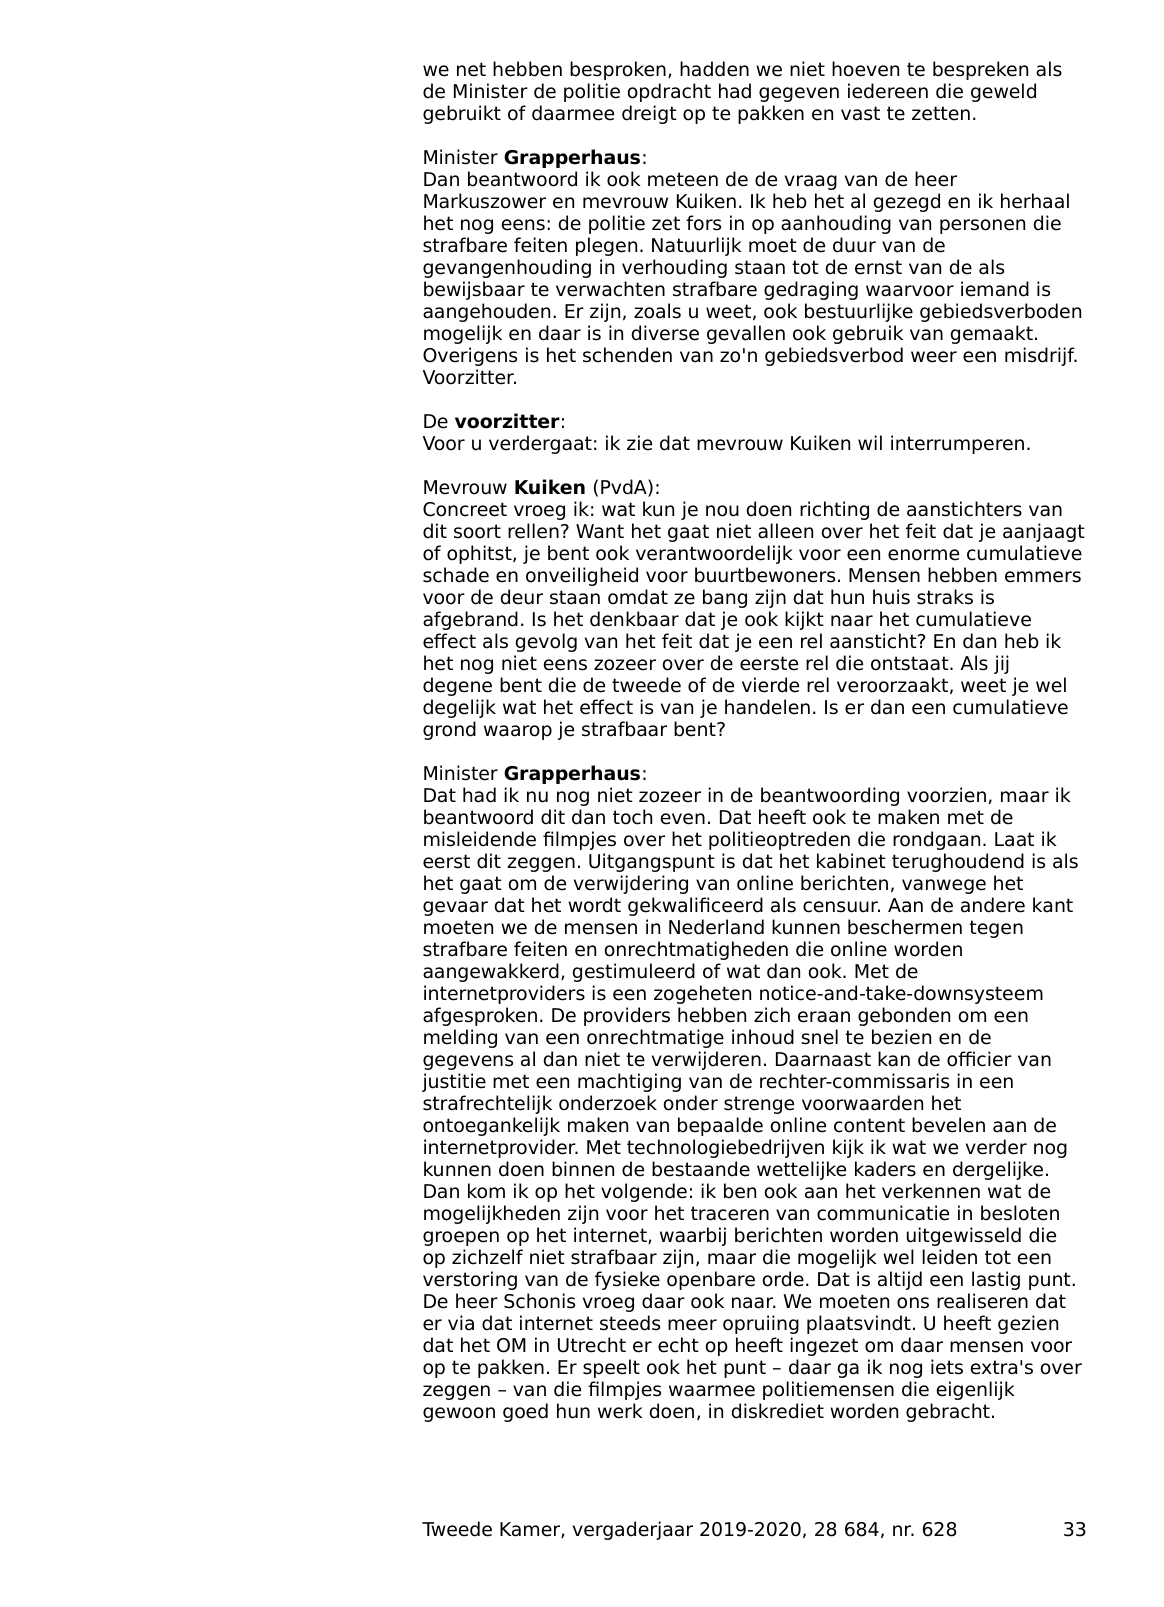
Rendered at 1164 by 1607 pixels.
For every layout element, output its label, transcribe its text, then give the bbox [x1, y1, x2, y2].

text Dan beantwoord ik ook meteen de de vraag van de heer Markuszower en mevrouw Kuiken. Ik heb het al gezegd en ik herhaal het nog eens: de politie zet fors in op aanhouding van personen die strafbare feiten plegen. Natuurlijk moet de duur van de gevangenhouding in verhouding staan tot de ernst van de als bewijsbaar te verwachten strafbare gedraging waarvoor iemand is aangehouden. Er zijn, zoals u weet, ook bestuurlijke gebiedsverboden mogelijk en daar is in diverse gevallen ook gebruik van gemaakt. Overigens is het schenden van zo'n gebiedsverbod weer een misdrijf. [422, 169, 1087, 367]
text Minister Grapperhaus: [422, 147, 1087, 169]
text Mevrouw Kuiken (PvdA): [422, 477, 1087, 499]
text Voor u verdergaat: ik zie dat mevrouw Kuiken wil interrumperen. [422, 433, 1087, 455]
text we net hebben besproken, hadden we niet hoeven te bespreken als de Minister de politie opdracht had gegeven iedereen die geweld gebruikt of daarmee dreigt op te pakken en vast te zetten. [422, 59, 1087, 125]
text Dat had ik nu nog niet zozeer in de beantwoording voorzien, maar ik beantwoord dit dan toch even. Dat heeft ook te maken met de misleidende filmpjes over het politieoptreden die rondgaan. Laat ik eerst dit zeggen. Uitgangspunt is dat het kabinet terughoudend is als het gaat om de verwijdering van online berichten, vanwege het gevaar dat het wordt gekwalificeerd als censuur. Aan de andere kant moeten we de mensen in Nederland kunnen beschermen tegen strafbare feiten en onrechtmatigheden die online worden aangewakkerd, gestimuleerd of wat dan ook. Met de internetproviders is een zogeheten notice-and-take-downsysteem afgesproken. De providers hebben zich eraan gebonden om een melding van een onrechtmatige inhoud snel te bezien en de gegevens al dan niet te verwijderen. Daarnaast kan de officier van justitie met een machtiging van de rechter-commissaris in een strafrechtelijk onderzoek onder strenge voorwaarden het ontoegankelijk maken van bepaalde online content bevelen aan de internetprovider. Met technologiebedrijven kijk ik wat we verder nog kunnen doen binnen de bestaande wettelijke kaders en dergelijke. [422, 785, 1087, 1181]
text Voorzitter. [422, 367, 1087, 389]
text Minister Grapperhaus: [422, 763, 1087, 785]
text De voorzitter: [422, 411, 1087, 433]
text Concreet vroeg ik: wat kun je nou doen richting de aanstichters van dit soort rellen? Want het gaat niet alleen over het feit dat je aanjaagt of ophitst, je bent ook verantwoordelijk voor een enorme cumulatieve schade en onveiligheid voor buurtbewoners. Mensen hebben emmers voor de deur staan omdat ze bang zijn dat hun huis straks is afgebrand. Is het denkbaar dat je ook kijkt naar het cumulatieve effect als gevolg van het feit dat je een rel aansticht? En dan heb ik het nog niet eens zozeer over de eerste rel die ontstaat. Als jij degene bent die de tweede of de vierde rel veroorzaakt, weet je wel degelijk wat het effect is van je handelen. Is er dan een cumulatieve grond waarop je strafbaar bent? [422, 499, 1087, 741]
text Dan kom ik op het volgende: ik ben ook aan het verkennen wat de mogelijkheden zijn voor het traceren van communicatie in besloten groepen op het internet, waarbij berichten worden uitgewisseld die op zichzelf niet strafbaar zijn, maar die mogelijk wel leiden tot een verstoring van de fysieke openbare orde. Dat is altijd een lastig punt. De heer Schonis vroeg daar ook naar. We moeten ons realiseren dat er via dat internet steeds meer opruiing plaatsvindt. U heeft gezien dat het OM in Utrecht er echt op heeft ingezet om daar mensen voor op te pakken. Er speelt ook het punt – daar ga ik nog iets extra's over zeggen – van die filmpjes waarmee politiemensen die eigenlijk gewoon goed hun werk doen, in diskrediet worden gebracht. [422, 1181, 1087, 1423]
